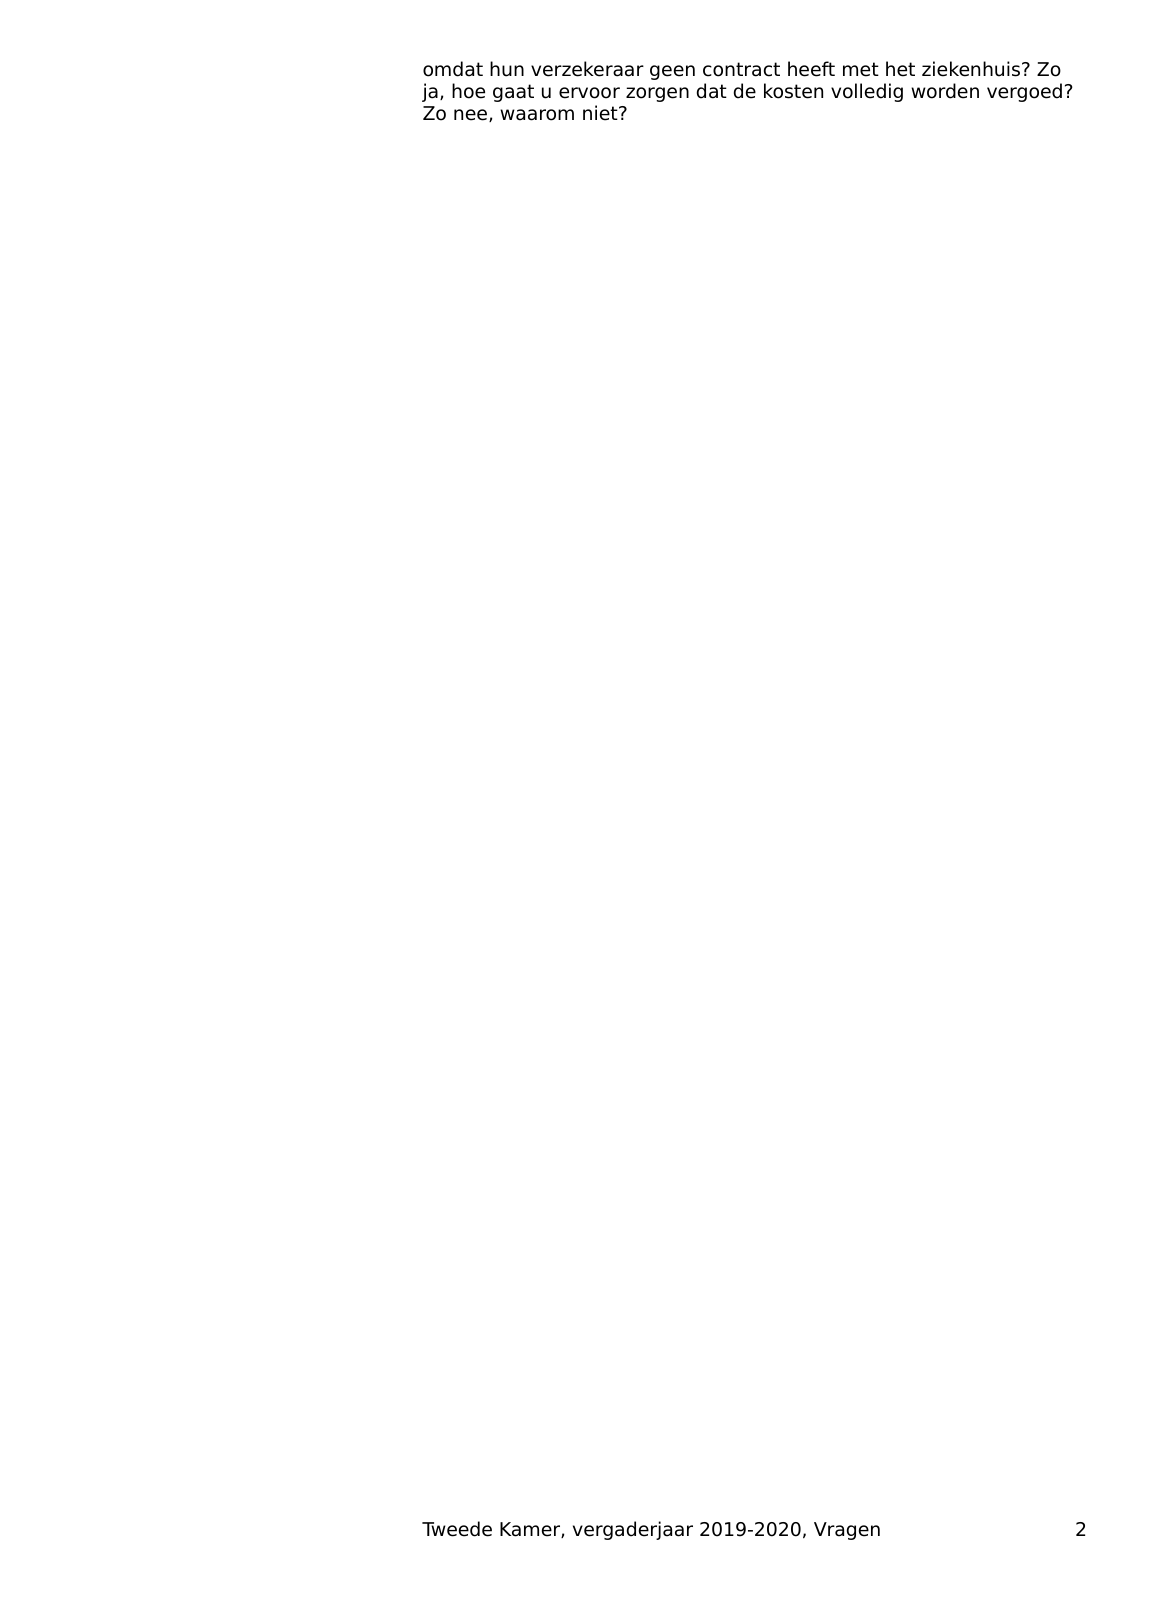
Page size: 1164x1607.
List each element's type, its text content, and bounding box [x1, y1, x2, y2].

text omdat hun verzekeraar geen contract heeft met het ziekenhuis? Zo ja, hoe gaat u ervoor zorgen dat de kosten volledig worden vergoed? Zo nee, waarom niet? [422, 59, 1087, 125]
